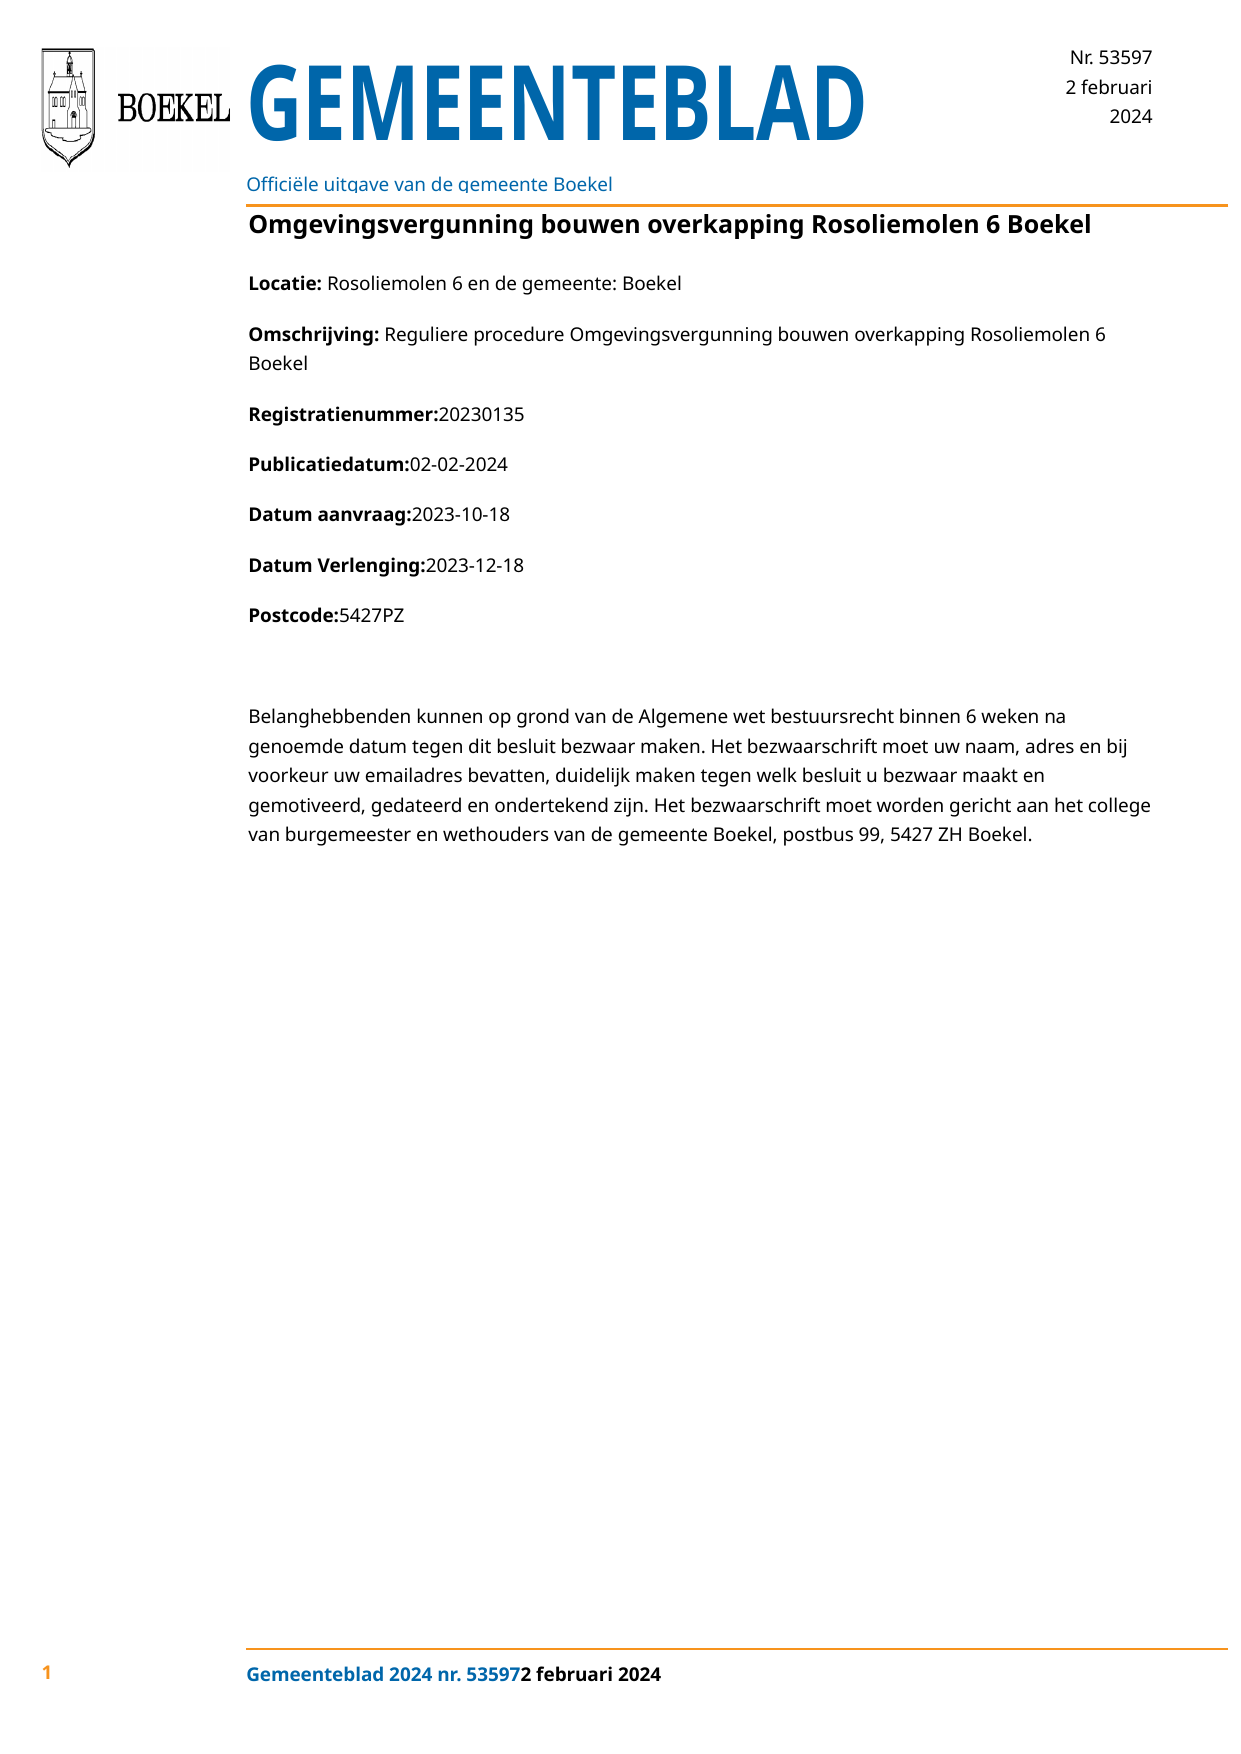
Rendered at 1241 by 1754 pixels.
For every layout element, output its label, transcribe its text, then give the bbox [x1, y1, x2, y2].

text Datum aanvraag:2023-10-18 [248, 502, 1152, 527]
text Registratienummer:20230135 [248, 401, 1152, 426]
text Locatie: Rosoliemolen 6 en de gemeente: Boekel [248, 270, 1152, 296]
text Belanghebbenden kunnen op grond van de Algemene wet bestuursrecht binnen 6 weken na genoemde datum tegen dit besluit bezwaar maken. Het bezwaarschrift moet uw naam, adres en bij voorkeur uw emailadres bevatten, duidelijk maken tegen welk besluit u bezwaar maakt en gemotiveerd, gedateerd en ondertekend zijn. Het bezwaarschrift moet worden gericht aan het college van burgemeester en wethouders van de gemeente Boekel, postbus 99, 5427 ZH Boekel. [248, 703, 1152, 847]
text Omschrijving: Reguliere procedure Omgevingsvergunning bouwen overkapping Rosoliemolen 6 Boekel [248, 321, 1152, 376]
text Omgevingsvergunning bouwen overkapping Rosoliemolen 6 Boekel [248, 207, 1152, 241]
picture [41, 47, 231, 172]
text Postcode:5427PZ [248, 602, 1152, 628]
text Datum Verlenging:2023-12-18 [248, 552, 1152, 578]
text Publicatiedatum:02-02-2024 [248, 451, 1152, 477]
